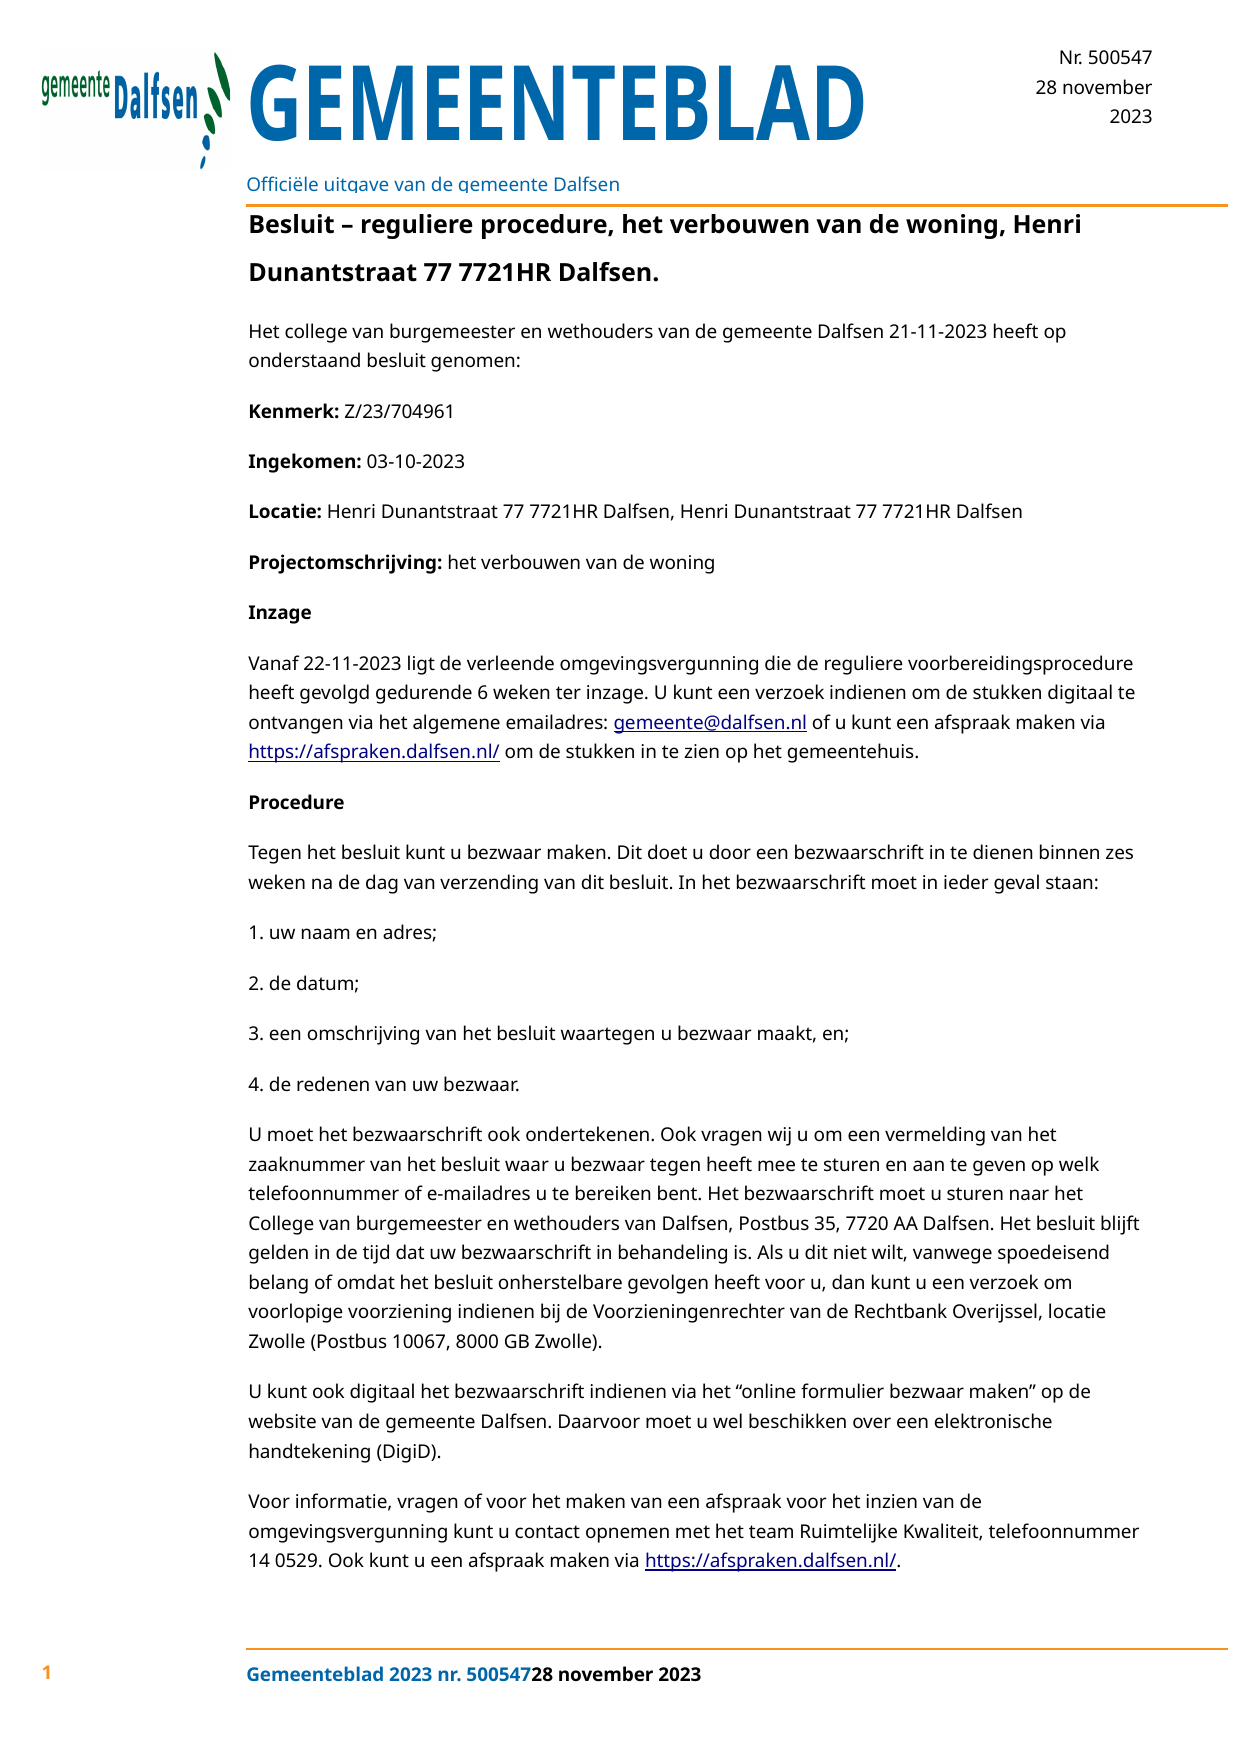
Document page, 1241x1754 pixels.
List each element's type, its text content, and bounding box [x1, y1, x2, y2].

text Vanaf 22-11-2023 ligt de verleende omgevingsvergunning die de reguliere voorbereidingsprocedure heeft gevolgd gedurende 6 weken ter inzage. U kunt een verzoek indienen om de stukken digitaal te ontvangen via het algemene emailadres: gemeente@dalfsen.nl of u kunt een afspraak maken via https://afspraken.dalfsen.nl/ om de stukken in te zien op het gemeentehuis. [248, 650, 1152, 764]
text Procedure [248, 789, 1152, 815]
text 4. de redenen van uw bezwaar. [248, 1071, 1152, 1097]
text Tegen het besluit kunt u bezwaar maken. Dit doet u door een bezwaarschrift in te dienen binnen zes weken na de dag van verzending van dit besluit. In het bezwaarschrift moet in ieder geval staan: [248, 839, 1152, 895]
text Het college van burgemeester en wethouders van de gemeente Dalfsen 21-11-2023 heeft op onderstaand besluit genomen: [248, 318, 1152, 373]
text Ingekomen: 03-10-2023 [248, 448, 1152, 474]
text 2. de datum; [248, 970, 1152, 996]
text U moet het bezwaarschrift ook ondertekenen. Ook vragen wij u om een vermelding van het zaaknummer van het besluit waar u bezwaar tegen heeft mee te sturen en aan te geven op welk telefoonnummer of e-mailadres u te bereiken bent. Het bezwaarschrift moet u sturen naar het College van burgemeester en wethouders van Dalfsen, Postbus 35, 7720 AA Dalfsen. Het besluit blijft gelden in de tijd dat uw bezwaarschrift in behandeling is. Als u dit niet wilt, vanwege spoedeisend belang of omdat het besluit onherstelbare gevolgen heeft voor u, dan kunt u een verzoek om voorlopige voorziening indienen bij de Voorzieningenrechter van de Rechtbank Overijssel, locatie Zwolle (Postbus 10067, 8000 GB Zwolle). [248, 1121, 1152, 1354]
text Besluit – reguliere procedure, het verbouwen van de woning, Henri Dunantstraat 77 7721HR Dalfsen. [248, 207, 1152, 288]
text 1. uw naam en adres; [248, 919, 1152, 945]
text U kunt ook digitaal het bezwaarschrift indienen via het “online formulier bezwaar maken” op de website van de gemeente Dalfsen. Daarvoor moet u wel beschikken over een elektronische handtekening (DigiD). [248, 1379, 1152, 1464]
picture [41, 47, 231, 172]
text 3. een omschrijving van het besluit waartegen u bezwaar maakt, en; [248, 1020, 1152, 1046]
text Locatie: Henri Dunantstraat 77 7721HR Dalfsen, Henri Dunantstraat 77 7721HR Dalfsen [248, 499, 1152, 524]
text Projectomschrijving: het verbouwen van de woning [248, 549, 1152, 575]
text Kenmerk: Z/23/704961 [248, 398, 1152, 424]
text Voor informatie, vragen of voor het maken van een afspraak voor het inzien van de omgevingsvergunning kunt u contact opnemen met het team Ruimtelijke Kwaliteit, telefoonnummer 14 0529. Ook kunt u een afspraak maken via https://afspraken.dalfsen.nl/. [248, 1488, 1152, 1573]
text Inzage [248, 599, 1152, 625]
